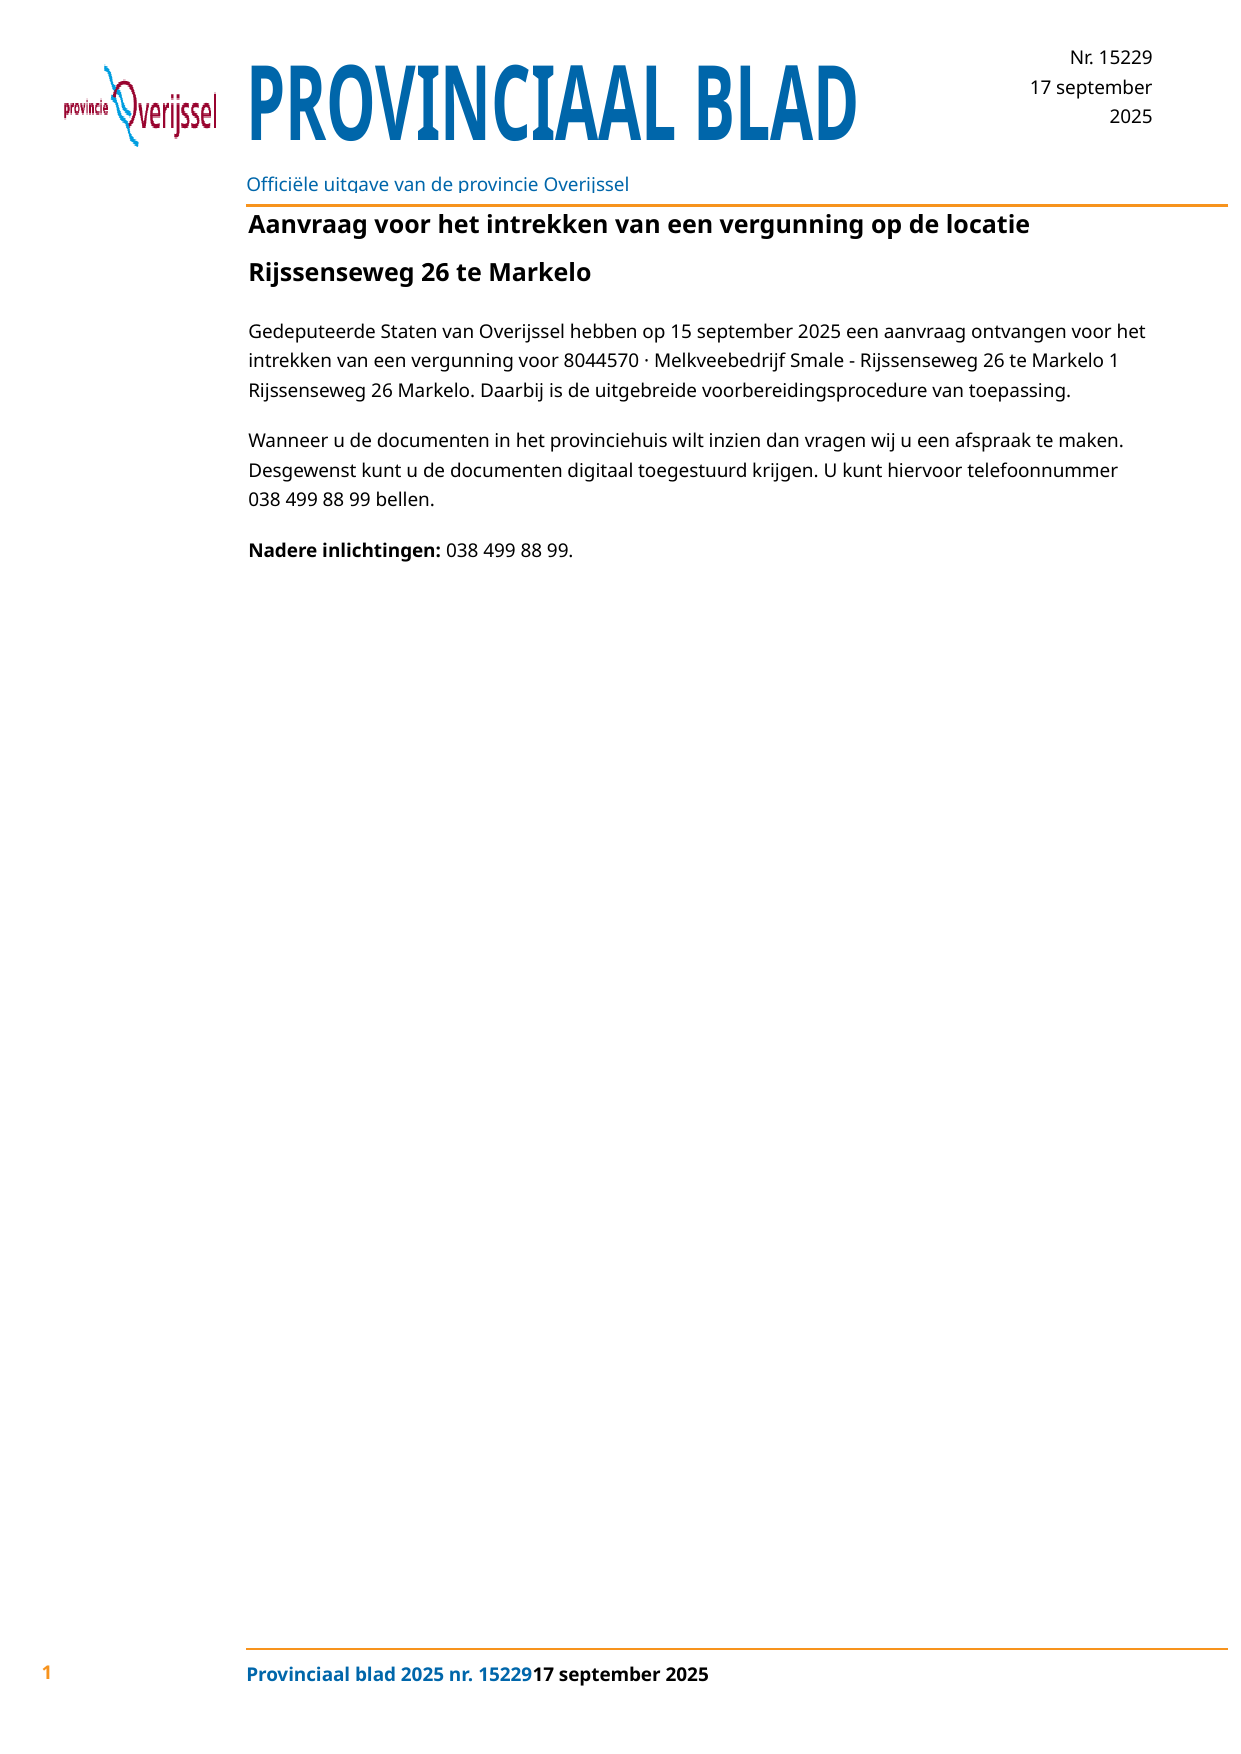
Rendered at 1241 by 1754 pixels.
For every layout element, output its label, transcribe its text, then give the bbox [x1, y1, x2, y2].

text Nadere inlichtingen: 038 499 88 99. [248, 537, 1152, 563]
picture [41, 47, 231, 172]
text Wanneer u de documenten in het provinciehuis wilt inzien dan vragen wij u een afspraak te maken. Desgewenst kunt u de documenten digitaal toegestuurd krijgen. U kunt hiervoor telefoonnummer 038 499 88 99 bellen. [248, 427, 1152, 512]
text Aanvraag voor het intrekken van een vergunning op de locatie Rijssenseweg 26 te Markelo [248, 207, 1152, 288]
text Gedeputeerde Staten van Overijssel hebben op 15 september 2025 een aanvraag ontvangen voor het intrekken van een vergunning voor 8044570 · Melkveebedrijf Smale - Rijssenseweg 26 te Markelo 1 Rijssenseweg 26 Markelo. Daarbij is de uitgebreide voorbereidingsprocedure van toepassing. [248, 318, 1152, 403]
